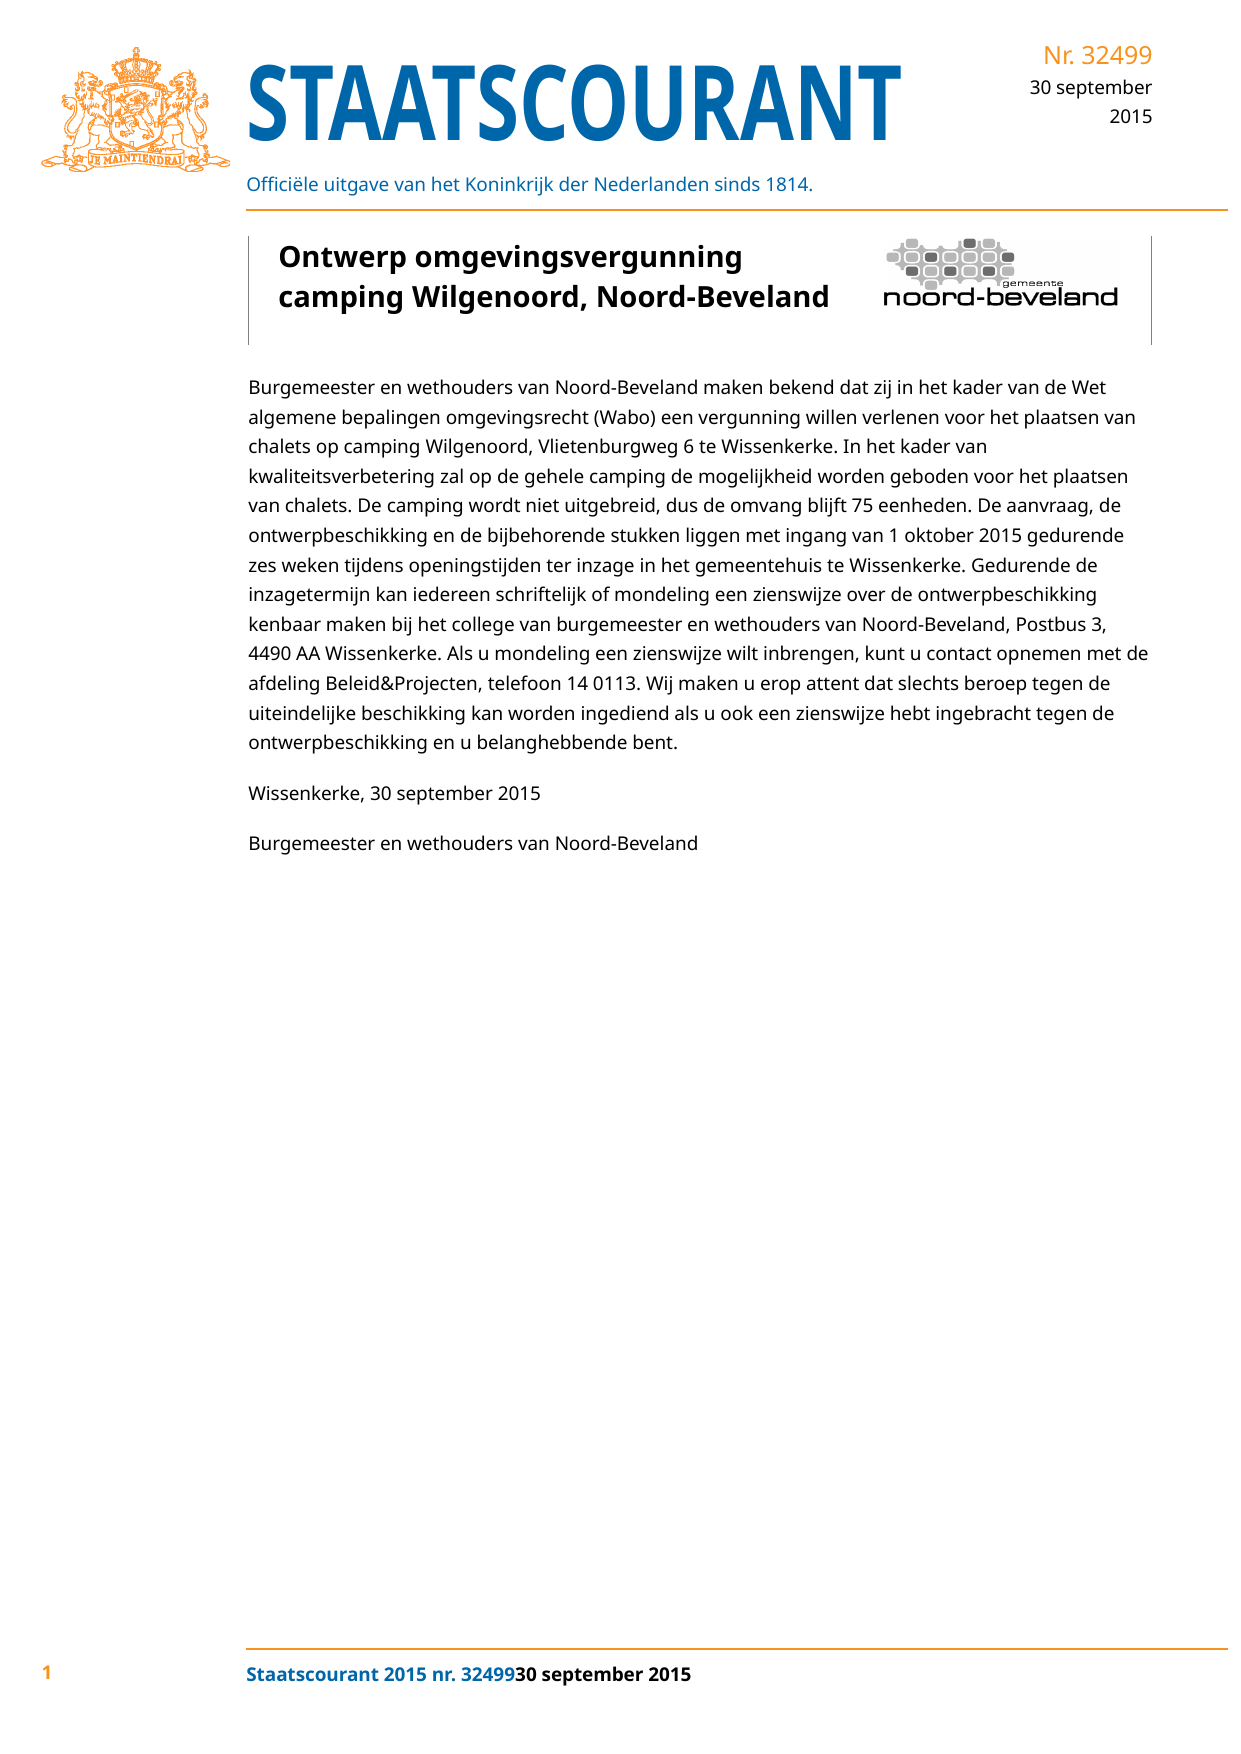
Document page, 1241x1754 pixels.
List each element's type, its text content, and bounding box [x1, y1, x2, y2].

text Burgemeester en wethouders van Noord-Beveland [248, 830, 1152, 856]
table_header Ontwerp omgevingsvergunning camping Wilgenoord, Noord-Beveland [249, 236, 850, 345]
table_header [850, 236, 1151, 345]
text Wissenkerke, 30 september 2015 [248, 780, 1152, 805]
text Burgemeester en wethouders van Noord-Beveland maken bekend dat zij in het kader van de Wet algemene bepalingen omgevingsrecht (Wabo) een vergunning willen verlenen voor het plaatsen van chalets op camping Wilgenoord, Vlietenburgweg 6 te Wissenkerke. In het kader van kwaliteitsverbetering zal op de gehele camping de mogelijkheid worden geboden voor het plaatsen van chalets. De camping wordt niet uitgebreid, dus de omvang blijft 75 eenheden. De aanvraag, de ontwerpbeschikking en de bijbehorende stukken liggen met ingang van 1 oktober 2015 gedurende zes weken tijdens openingstijden ter inzage in het gemeentehuis te Wissenkerke. Gedurende de inzagetermijn kan iedereen schriftelijk of mondeling een zienswijze over de ontwerpbeschikking kenbaar maken bij het college van burgemeester en wethouders van Noord-Beveland, Postbus 3, 4490 AA Wissenkerke. Als u mondeling een zienswijze wilt inbrengen, kunt u contact opnemen met de afdeling Beleid&Projecten, telefoon 14 0113. Wij maken u erop attent dat slechts beroep tegen de uiteindelijke beschikking kan worden ingediend als u ook een zienswijze hebt ingebracht tegen de ontwerpbeschikking en u belanghebbende bent. [248, 374, 1152, 755]
picture [882, 236, 1119, 308]
picture [41, 47, 231, 172]
